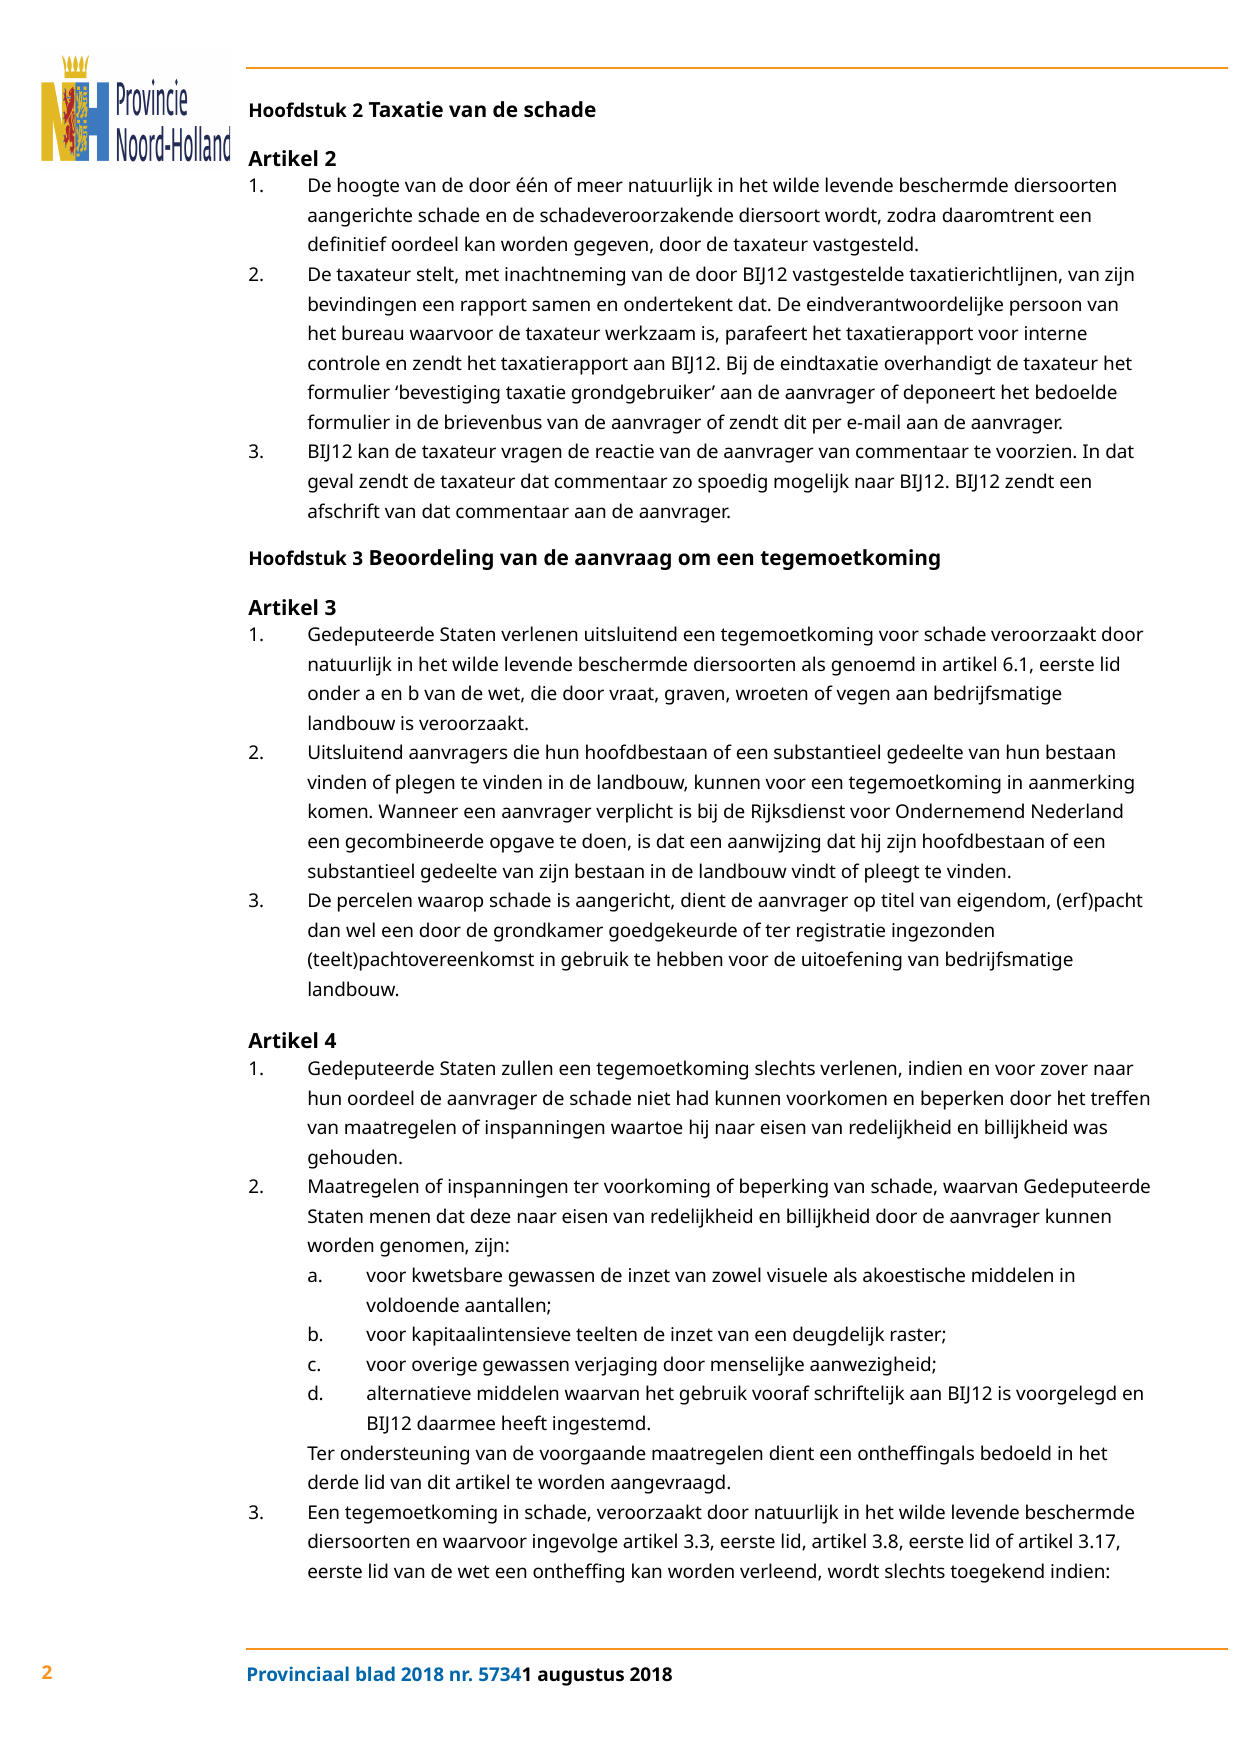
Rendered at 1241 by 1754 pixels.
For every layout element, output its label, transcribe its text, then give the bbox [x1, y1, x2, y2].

list Uitsluitend aanvragers die hun hoofdbestaan of een substantieel gedeelte van hun bestaan vinden of plegen te vinden in de landbouw, kunnen voor een tegemoetkoming in aanmerking komen. Wanneer een aanvrager verplicht is bij de Rijksdienst voor Ondernemend Nederland een gecombineerde opgave te doen, is dat een aanwijzing dat hij zijn hoofdbestaan of een substantieel gedeelte van zijn bestaan in de landbouw vindt of pleegt te vinden. [248, 739, 1152, 884]
list De percelen waarop schade is aangericht, dient de aanvrager op titel van eigendom, (erf)pacht dan wel een door de grondkamer goedgekeurde of ter registratie ingezonden (teelt)pachtovereenkomst in gebruik te hebben voor de uitoefening van bedrijfsmatige landbouw. [248, 887, 1152, 1002]
list De taxateur stelt, met inachtneming van de door BIJ12 vastgestelde taxatierichtlijnen, van zijn bevindingen een rapport samen en ondertekent dat. De eindverantwoordelijke persoon van het bureau waarvoor de taxateur werkzaam is, parafeert het taxatierapport voor interne controle en zendt het taxatierapport aan BIJ12. Bij de eindtaxatie overhandigt de taxateur het formulier ‘bevestiging taxatie grondgebruiker’ aan de aanvrager of deponeert het bedoelde formulier in de brievenbus van de aanvrager of zendt dit per e-mail aan de aanvrager. [248, 261, 1152, 435]
list Gedeputeerde Staten verlenen uitsluitend een tegemoetkoming voor schade veroorzaakt door natuurlijk in het wilde levende beschermde diersoorten als genoemd in artikel 6.1, eerste lid onder a en b van de wet, die door vraat, graven, wroeten of vegen aan bedrijfsmatige landbouw is veroorzaakt. [248, 621, 1152, 736]
text Artikel 2 [248, 144, 1152, 172]
text Hoofdstuk 2 Taxatie van de schade [248, 95, 1152, 123]
list Een tegemoetkoming in schade, veroorzaakt door natuurlijk in het wilde levende beschermde diersoorten en waarvoor ingevolge artikel 3.3, eerste lid, artikel 3.8, eerste lid of artikel 3.17, eerste lid van de wet een ontheffing kan worden verleend, wordt slechts toegekend indien: [248, 1499, 1152, 1584]
text Artikel 4 [248, 1027, 1152, 1055]
list BIJ12 kan de taxateur vragen de reactie van de aanvrager van commentaar te voorzien. In dat geval zendt de taxateur dat commentaar zo spoedig mogelijk naar BIJ12. BIJ12 zendt een afschrift van dat commentaar aan de aanvrager. [248, 439, 1152, 524]
list alternatieve middelen waarvan het gebruik vooraf schriftelijk aan BIJ12 is voorgelegd en BIJ12 daarmee heeft ingestemd. [307, 1381, 1152, 1436]
list Gedeputeerde Staten zullen een tegemoetkoming slechts verlenen, indien en voor zover naar hun oordeel de aanvrager de schade niet had kunnen voorkomen en beperken door het treffen van maatregelen of inspanningen waartoe hij naar eisen van redelijkheid en billijkheid was gehouden. [248, 1055, 1152, 1169]
list Maatregelen of inspanningen ter voorkoming of beperking van schade, waarvan Gedeputeerde Staten menen dat deze naar eisen van redelijkheid en billijkheid door de aanvrager kunnen worden genomen, zijn: [248, 1173, 1152, 1258]
list De hoogte van de door één of meer natuurlijk in het wilde levende beschermde diersoorten aangerichte schade en de schadeveroorzakende diersoort wordt, zodra daaromtrent een definitief oordeel kan worden gegeven, door de taxateur vastgesteld. [248, 172, 1152, 257]
list Ter ondersteuning van de voorgaande maatregelen dient een ontheffingals bedoeld in het derde lid van dit artikel te worden aangevraagd. [248, 1440, 1152, 1495]
list voor kwetsbare gewassen de inzet van zowel visuele als akoestische middelen in voldoende aantallen; [307, 1262, 1152, 1317]
text Artikel 3 [248, 593, 1152, 621]
list voor overige gewassen verjaging door menselijke aanwezigheid; [307, 1351, 1152, 1377]
list voor kapitaalintensieve teelten de inzet van een deugdelijk raster; [307, 1321, 1152, 1347]
text Hoofdstuk 3 Beoordeling van de aanvraag om een tegemoetkoming [248, 543, 1152, 572]
picture [41, 47, 231, 172]
